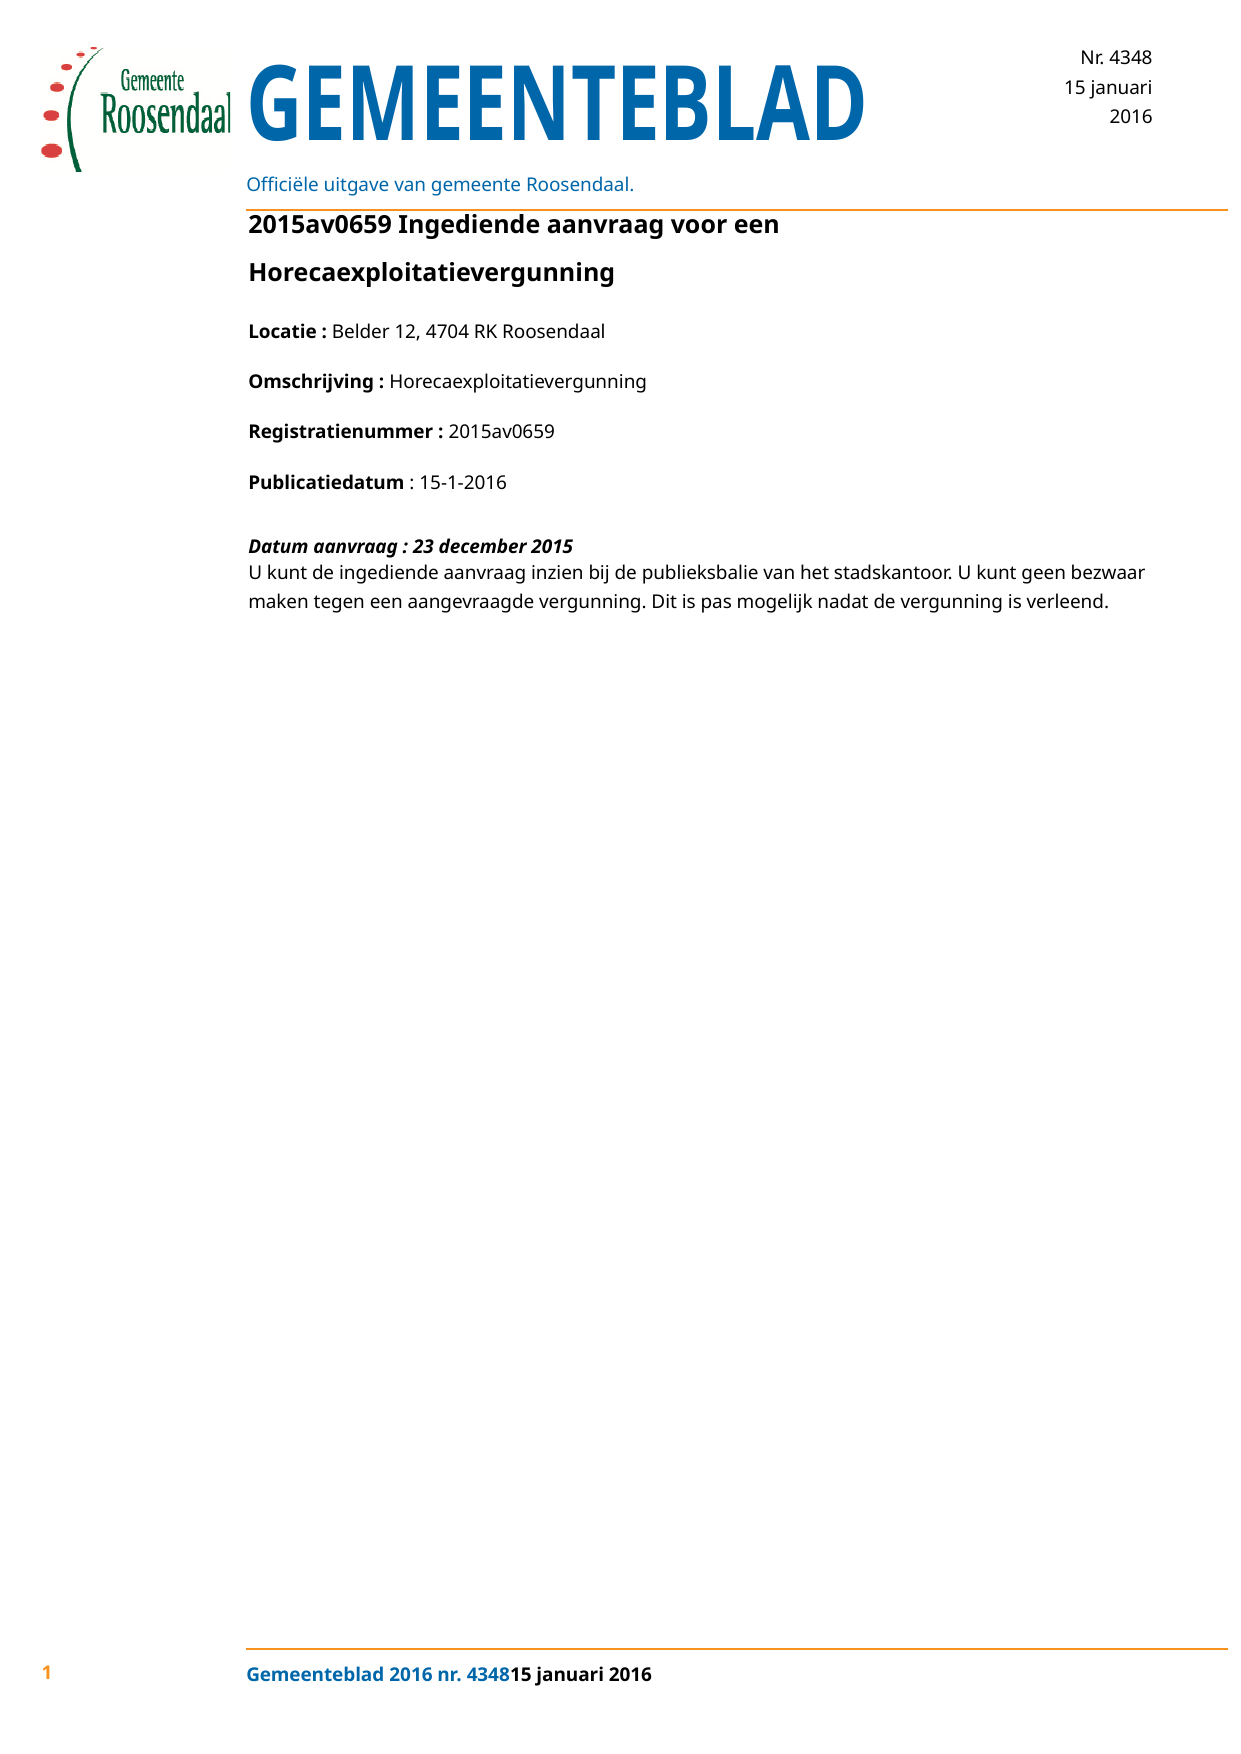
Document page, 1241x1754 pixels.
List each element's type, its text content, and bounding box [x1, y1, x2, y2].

text 2015av0659 Ingediende aanvraag voor een Horecaexploitatievergunning [248, 211, 1152, 288]
text U kunt de ingediende aanvraag inzien bij de publieksbalie van het stadskantoor. U kunt geen bezwaar maken tegen een aangevraagde vergunning. Dit is pas mogelijk nadat de vergunning is verleend. [248, 559, 1152, 614]
text Omschrijving : Horecaexploitatievergunning [248, 368, 1152, 394]
text Datum aanvraag : 23 december 2015 [248, 533, 1152, 559]
text Locatie : Belder 12, 4704 RK Roosendaal [248, 318, 1152, 344]
picture [41, 47, 231, 172]
text Registratienummer : 2015av0659 [248, 419, 1152, 444]
text Publicatiedatum : 15-1-2016 [248, 469, 1152, 495]
